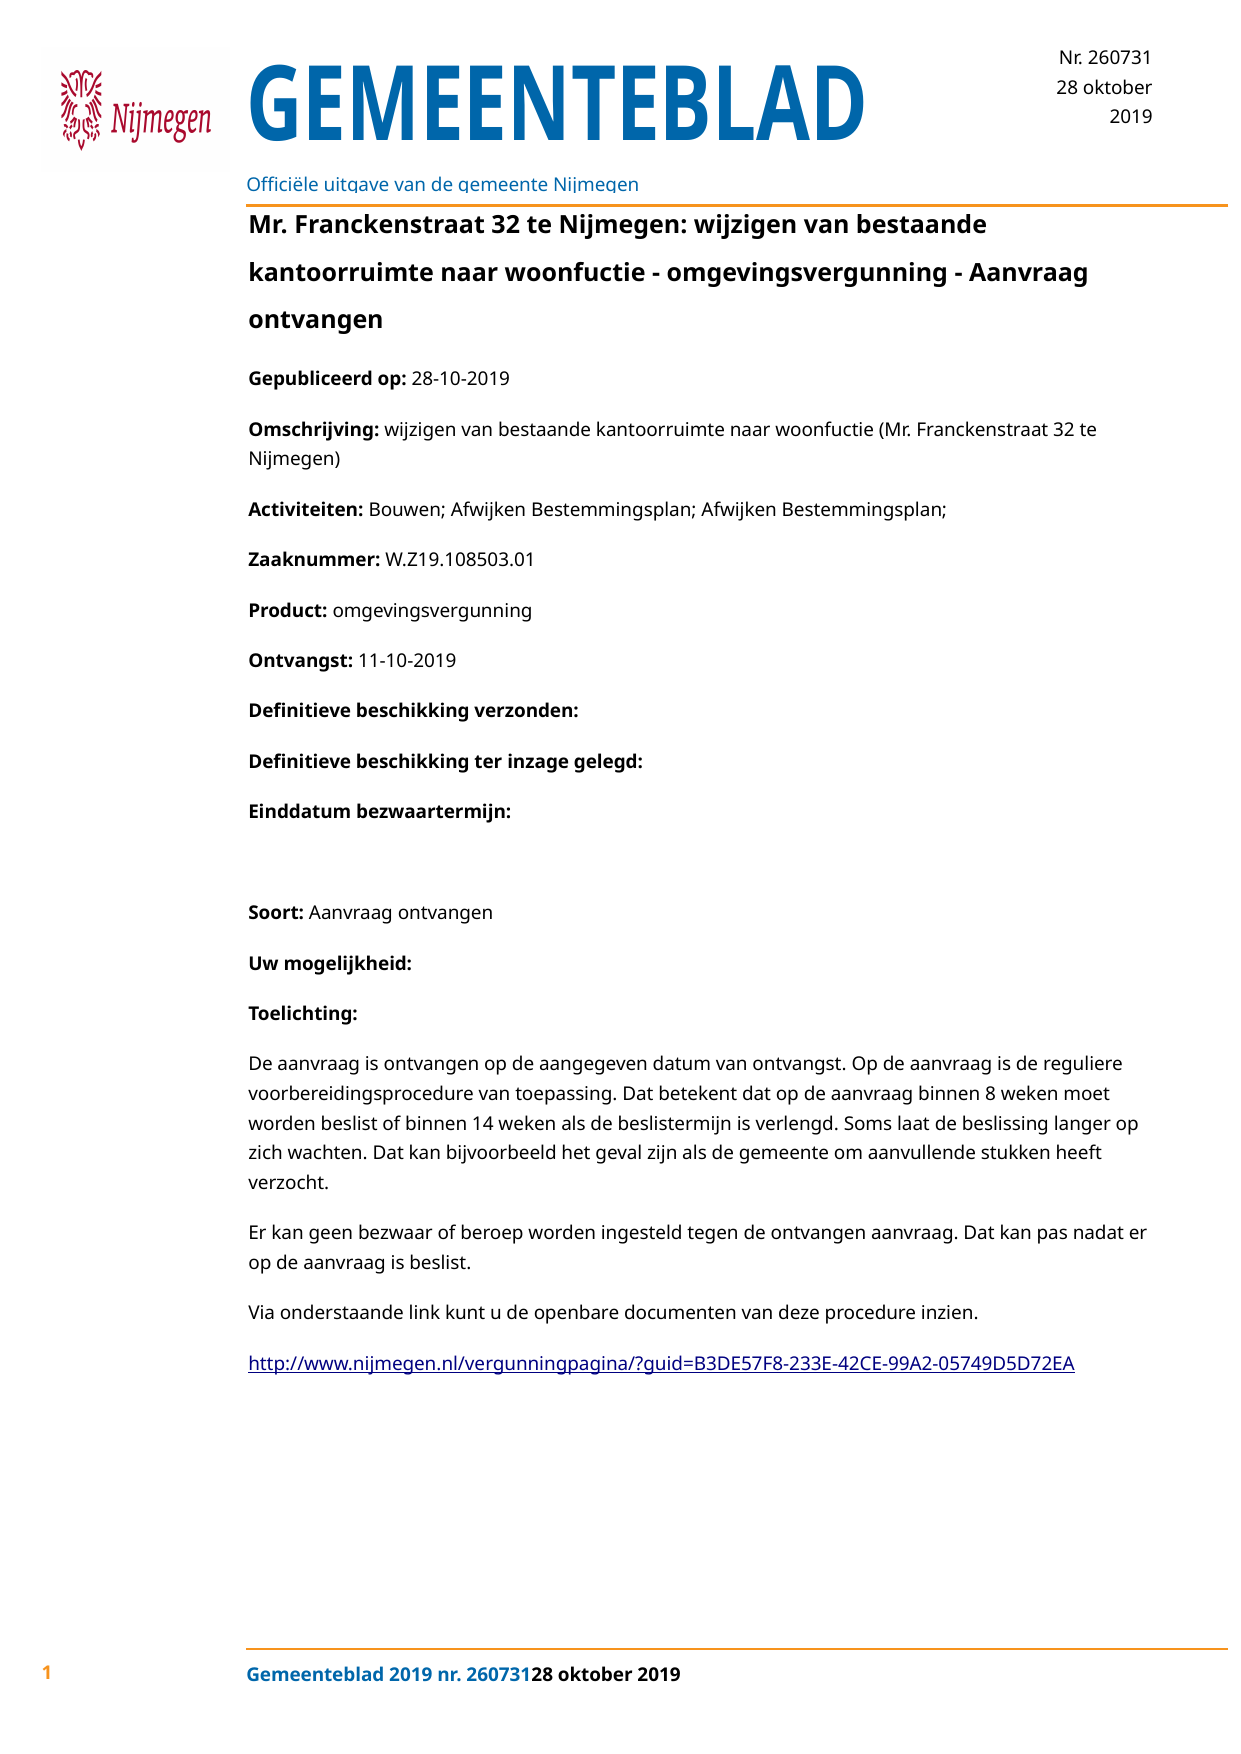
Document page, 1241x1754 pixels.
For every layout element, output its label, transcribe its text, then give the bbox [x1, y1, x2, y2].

picture [41, 47, 231, 172]
text De aanvraag is ontvangen op de aangegeven datum van ontvangst. Op de aanvraag is de reguliere voorbereidingsprocedure van toepassing. Dat betekent dat op de aanvraag binnen 8 weken moet worden beslist of binnen 14 weken als de beslistermijn is verlengd. Soms laat de beslissing langer op zich wachten. Dat kan bijvoorbeeld het geval zijn als de gemeente om aanvullende stukken heeft verzocht. [248, 1051, 1152, 1194]
text Definitieve beschikking verzonden: [248, 698, 1152, 723]
text Uw mogelijkheid: [248, 950, 1152, 975]
text Omschrijving: wijzigen van bestaande kantoorruimte naar woonfuctie (Mr. Franckenstraat 32 te Nijmegen) [248, 416, 1152, 471]
text Activiteiten: Bouwen; Afwijken Bestemmingsplan; Afwijken Bestemmingsplan; [248, 496, 1152, 522]
text Zaaknummer: W.Z19.108503.01 [248, 546, 1152, 572]
text Definitieve beschikking ter inzage gelegd: [248, 748, 1152, 774]
text Toelichting: [248, 1000, 1152, 1026]
text Soort: Aanvraag ontvangen [248, 899, 1152, 925]
text http://www.nijmegen.nl/vergunningpagina/?guid=B3DE57F8-233E-42CE-99A2-05749D5D72EA [248, 1350, 1152, 1375]
text Via onderstaande link kunt u de openbare documenten van deze procedure inzien. [248, 1299, 1152, 1325]
text Product: omgevingsvergunning [248, 597, 1152, 622]
text Mr. Franckenstraat 32 te Nijmegen: wijzigen van bestaande kantoorruimte naar woonfuctie - omgevingsvergunning - Aanvraag ontvangen [248, 207, 1152, 336]
text Er kan geen bezwaar of beroep worden ingesteld tegen de ontvangen aanvraag. Dat kan pas nadat er op de aanvraag is beslist. [248, 1219, 1152, 1274]
text Gepubliceerd op: 28-10-2019 [248, 366, 1152, 391]
text Ontvangst: 11-10-2019 [248, 647, 1152, 673]
text Einddatum bezwaartermijn: [248, 798, 1152, 824]
